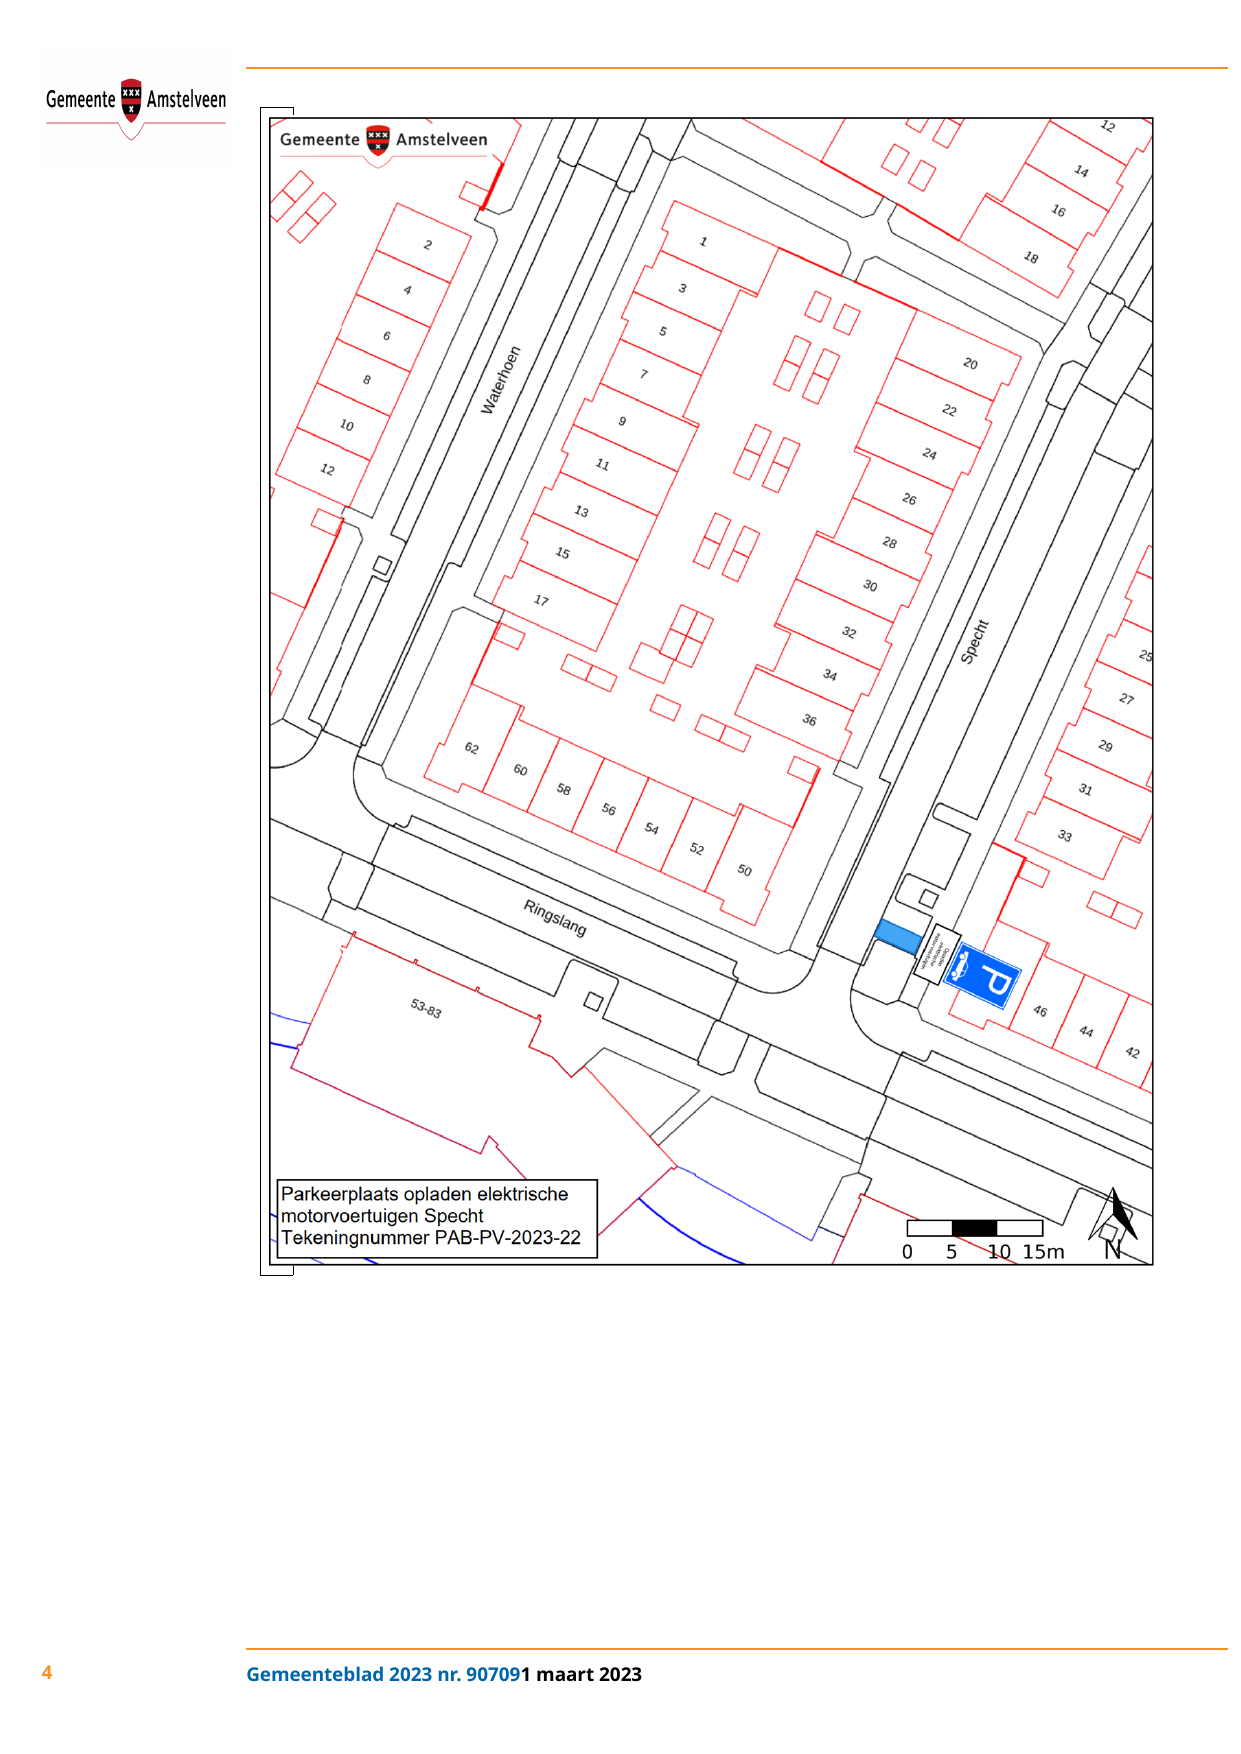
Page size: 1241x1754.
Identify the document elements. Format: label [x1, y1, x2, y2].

picture [268, 115, 1155, 1266]
picture [41, 47, 231, 172]
